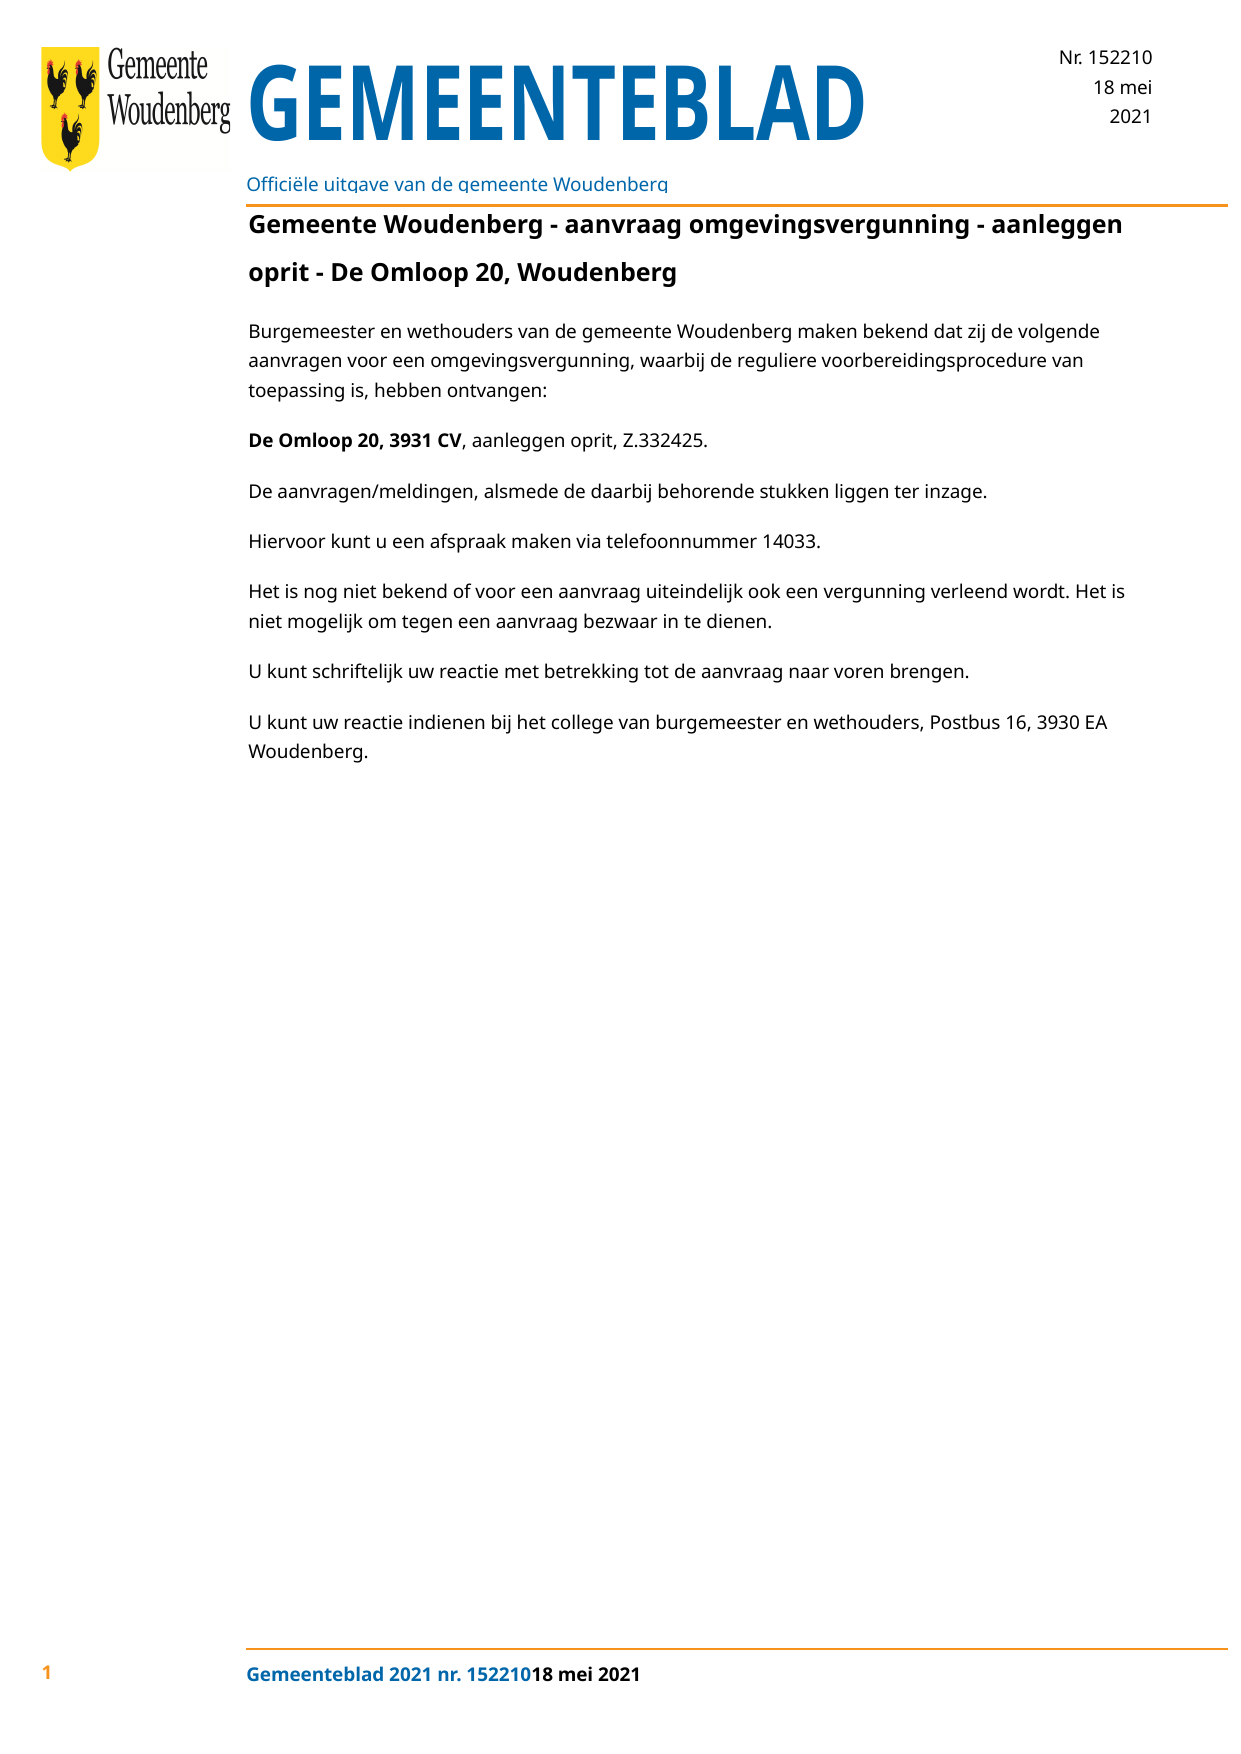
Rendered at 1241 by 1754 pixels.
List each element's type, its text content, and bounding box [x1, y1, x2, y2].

text Hiervoor kunt u een afspraak maken via telefoonnummer 14033. [248, 528, 1152, 554]
picture [41, 47, 231, 172]
text U kunt uw reactie indienen bij het college van burgemeester en wethouders, Postbus 16, 3930 EA Woudenberg. [248, 709, 1152, 764]
text Het is nog niet bekend of voor een aanvraag uiteindelijk ook een vergunning verleend wordt. Het is niet mogelijk om tegen een aanvraag bezwaar in te dienen. [248, 579, 1152, 634]
text Burgemeester en wethouders van de gemeente Woudenberg maken bekend dat zij de volgende aanvragen voor een omgevingsvergunning, waarbij de reguliere voorbereidingsprocedure van toepassing is, hebben ontvangen: [248, 318, 1152, 403]
text Gemeente Woudenberg - aanvraag omgevingsvergunning - aanleggen oprit - De Omloop 20, Woudenberg [248, 207, 1152, 288]
text De Omloop 20, 3931 CV, aanleggen oprit, Z.332425. [248, 427, 1152, 453]
text De aanvragen/meldingen, alsmede de daarbij behorende stukken liggen ter inzage. [248, 478, 1152, 504]
text U kunt schriftelijk uw reactie met betrekking tot de aanvraag naar voren brengen. [248, 659, 1152, 684]
